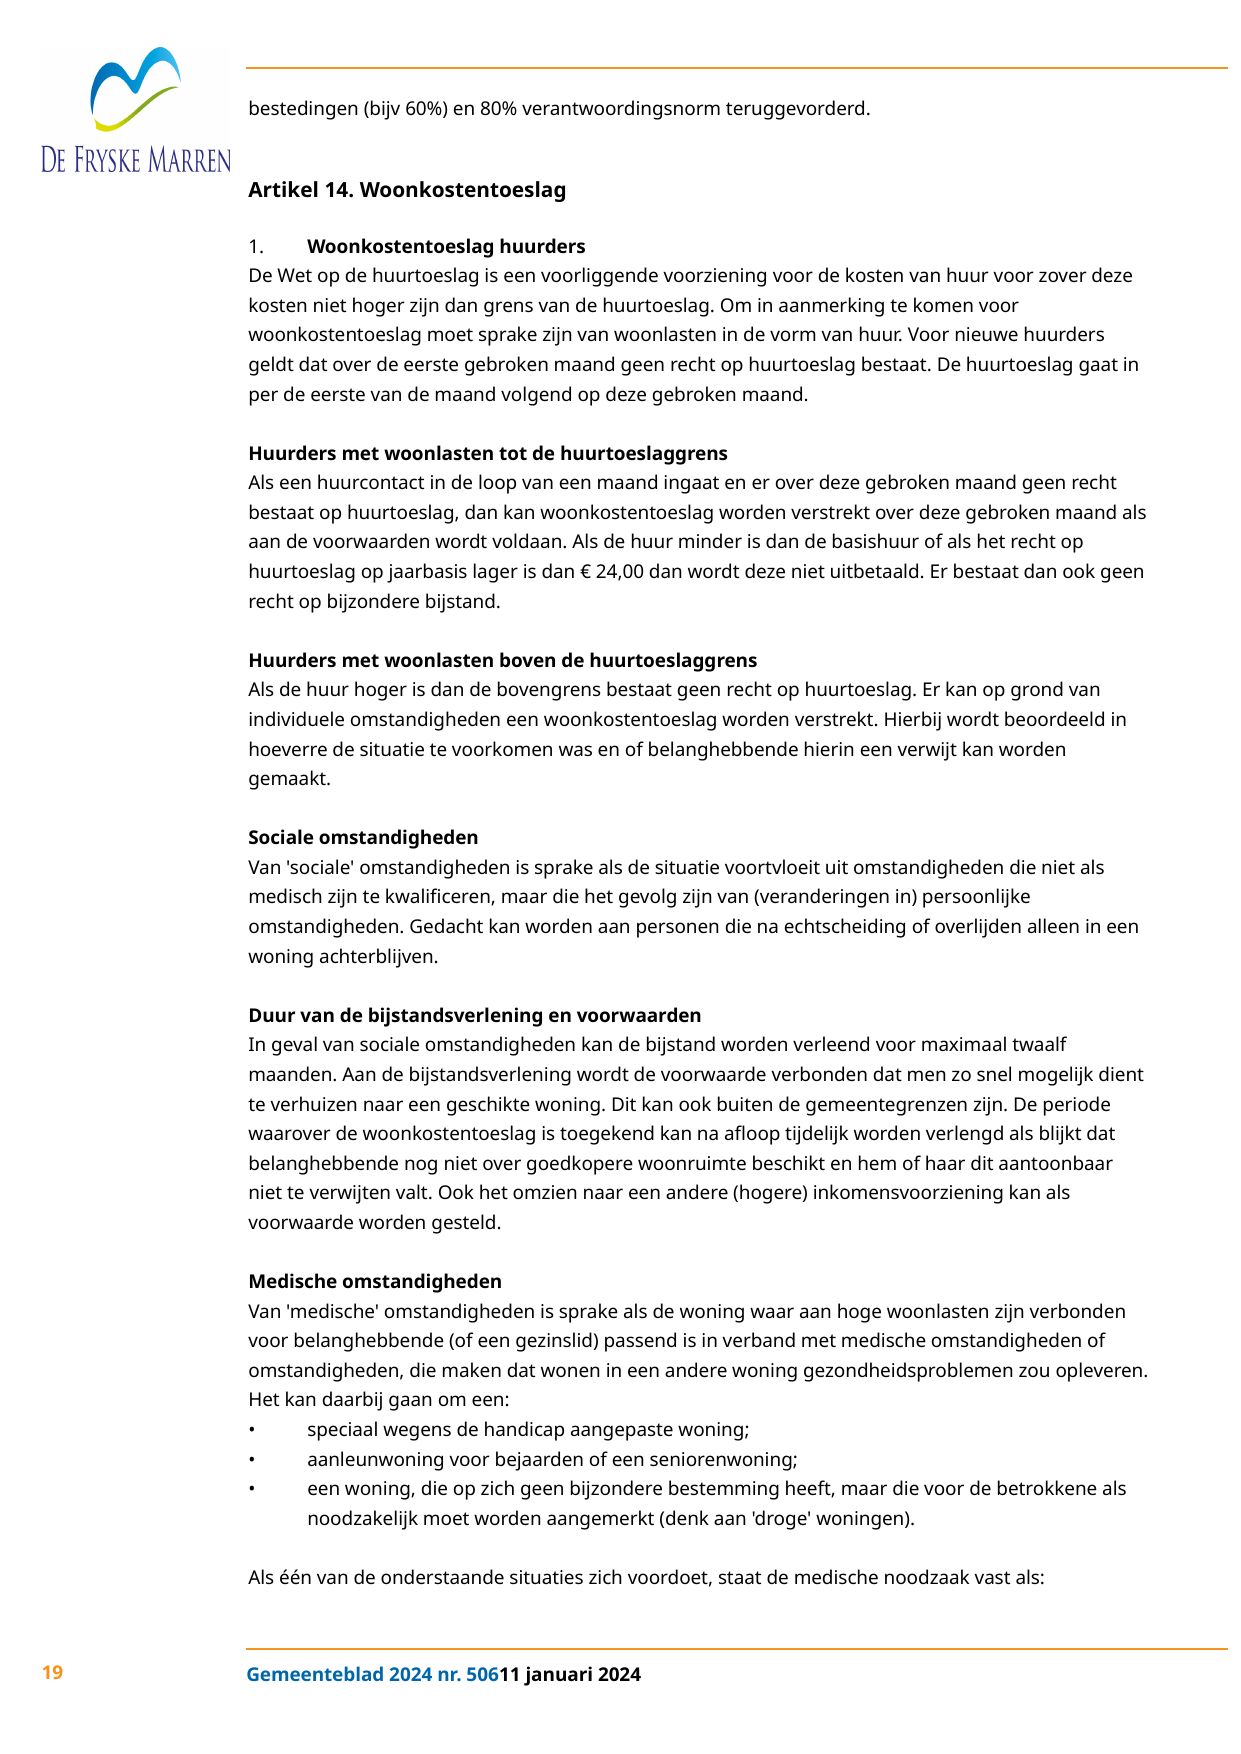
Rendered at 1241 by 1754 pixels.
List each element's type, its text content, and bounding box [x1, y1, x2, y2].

list een woning, die op zich geen bijzondere bestemming heeft, maar die voor de betrokkene als noodzakelijk moet worden aangemerkt (denk aan 'droge' woningen). [248, 1475, 1152, 1531]
text bestedingen (bijv 60%) en 80% verantwoordingsnorm teruggevorderd. [248, 95, 1152, 121]
text Huurders met woonlasten tot de huurtoeslaggrens [248, 440, 1152, 466]
text Duur van de bijstandsverlening en voorwaarden [248, 1002, 1152, 1028]
list Woonkostentoeslag huurders [248, 233, 1152, 258]
text Huurders met woonlasten boven de huurtoeslaggrens [248, 647, 1152, 673]
text Als de huur hoger is dan de bovengrens bestaat geen recht op huurtoeslag. Er kan op grond van individuele omstandigheden een woonkostentoeslag worden verstrekt. Hierbij wordt beoordeeld in hoeverre de situatie te voorkomen was en of belanghebbende hierin een verwijt kan worden gemaakt. [248, 677, 1152, 791]
text Als één van de onderstaande situaties zich voordoet, staat de medische noodzaak vast als: [248, 1564, 1152, 1590]
text De Wet op de huurtoeslag is een voorliggende voorziening voor de kosten van huur voor zover deze kosten niet hoger zijn dan grens van de huurtoeslag. Om in aanmerking te komen voor woonkostentoeslag moet sprake zijn van woonlasten in de vorm van huur. Voor nieuwe huurders geldt dat over de eerste gebroken maand geen recht op huurtoeslag bestaat. De huurtoeslag gaat in per de eerste van de maand volgend op deze gebroken maand. [248, 262, 1152, 406]
text Als een huurcontact in de loop van een maand ingaat en er over deze gebroken maand geen recht bestaat op huurtoeslag, dan kan woonkostentoeslag worden verstrekt over deze gebroken maand als aan de voorwaarden wordt voldaan. Als de huur minder is dan de basishuur of als het recht op huurtoeslag op jaarbasis lager is dan € 24,00 dan wordt deze niet uitbetaald. Er bestaat dan ook geen recht op bijzondere bijstand. [248, 469, 1152, 613]
picture [41, 47, 231, 172]
text Van 'medische' omstandigheden is sprake als de woning waar aan hoge woonlasten zijn verbonden voor belanghebbende (of een gezinslid) passend is in verband met medische omstandigheden of omstandigheden, die maken dat wonen in een andere woning gezondheidsproblemen zou opleveren. Het kan daarbij gaan om een: [248, 1298, 1152, 1412]
text Medische omstandigheden [248, 1268, 1152, 1294]
text Sociale omstandigheden [248, 824, 1152, 850]
text In geval van sociale omstandigheden kan de bijstand worden verleend voor maximaal twaalf maanden. Aan de bijstandsverlening wordt de voorwaarde verbonden dat men zo snel mogelijk dient te verhuizen naar een geschikte woning. Dit kan ook buiten de gemeentegrenzen zijn. De periode waarover de woonkostentoeslag is toegekend kan na afloop tijdelijk worden verlengd als blijkt dat belanghebbende nog niet over goedkopere woonruimte beschikt en hem of haar dit aantoonbaar niet te verwijten valt. Ook het omzien naar een andere (hogere) inkomensvoorziening kan als voorwaarde worden gesteld. [248, 1032, 1152, 1235]
text Artikel 14. Woonkostentoeslag [248, 175, 1152, 203]
text Van 'sociale' omstandigheden is sprake als de situatie voortvloeit uit omstandigheden die niet als medisch zijn te kwalificeren, maar die het gevolg zijn van (veranderingen in) persoonlijke omstandigheden. Gedacht kan worden aan personen die na echtscheiding of overlijden alleen in een woning achterblijven. [248, 854, 1152, 968]
list speciaal wegens de handicap aangepaste woning; [248, 1416, 1152, 1442]
list aanleunwoning voor bejaarden of een seniorenwoning; [248, 1446, 1152, 1471]
